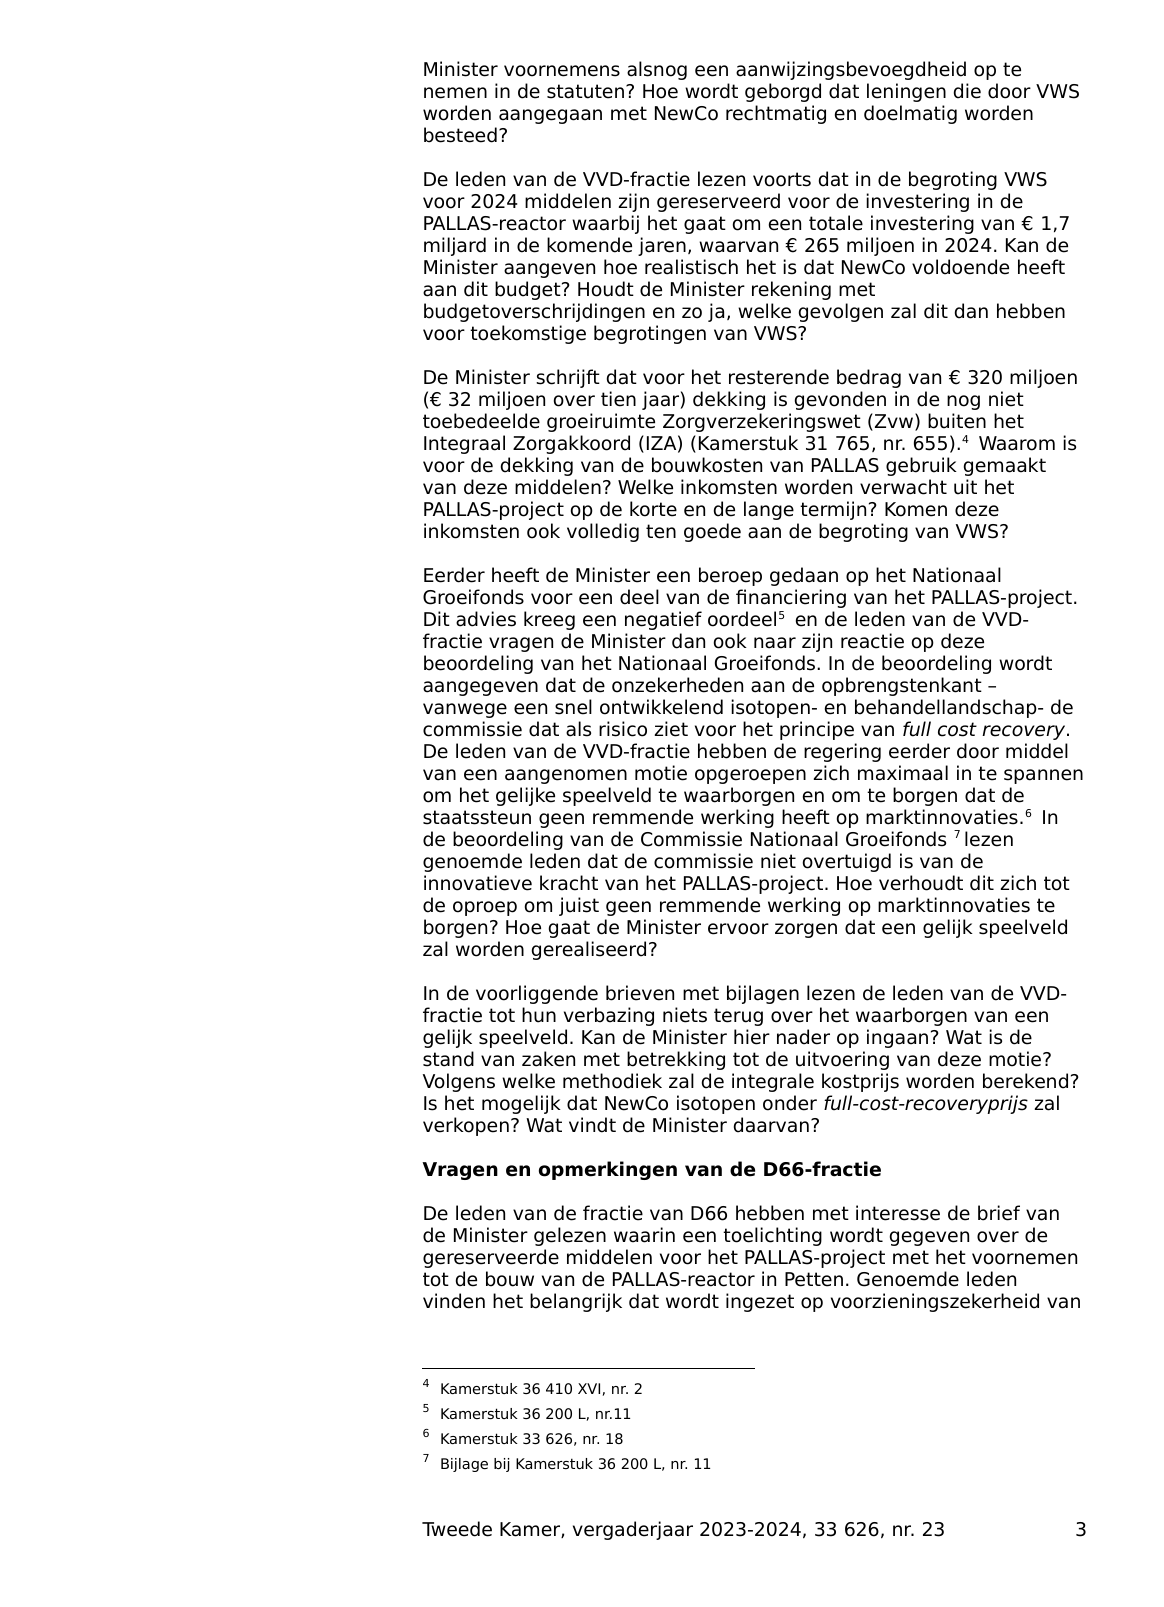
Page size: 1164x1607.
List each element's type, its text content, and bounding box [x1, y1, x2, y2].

text De Minister schrijft dat voor het resterende bedrag van € 320 miljoen (€ 32 miljoen over tien jaar) dekking is gevonden in de nog niet toebedeelde groeiruimte Zorgverzekeringswet (Zvw) buiten het Integraal Zorgakkoord (IZA) (Kamerstuk 31 765, nr. 655). Waarom is voor de dekking van de bouwkosten van PALLAS gebruik gemaakt van deze middelen? Welke inkomsten worden verwacht uit het PALLAS-project op de korte en de lange termijn? Komen deze inkomsten ook volledig ten goede aan de begroting van VWS? [422, 367, 1087, 543]
text Eerder heeft de Minister een beroep gedaan op het Nationaal Groeifonds voor een deel van de financiering van het PALLAS-project. Dit advies kreeg een negatief oordeel en de leden van de VVD-fractie vragen de Minister dan ook naar zijn reactie op deze beoordeling van het Nationaal Groeifonds. In de beoordeling wordt aangegeven dat de onzekerheden aan de opbrengstenkant – vanwege een snel ontwikkelend isotopen- en behandellandschap- de commissie dat als risico ziet voor het principe van full cost recovery. De leden van de VVD-fractie hebben de regering eerder door middel van een aangenomen motie opgeroepen zich maximaal in te spannen om het gelijke speelveld te waarborgen en om te borgen dat de staatssteun geen remmende werking heeft op marktinnovaties. In de beoordeling van de Commissie Nationaal Groeifonds lezen genoemde leden dat de commissie niet overtuigd is van de innovatieve kracht van het PALLAS-project. Hoe verhoudt dit zich tot de oproep om juist geen remmende werking op marktinnovaties te borgen? Hoe gaat de Minister ervoor zorgen dat een gelijk speelveld zal worden gerealiseerd? [422, 565, 1087, 961]
text De leden van de VVD-fractie lezen voorts dat in de begroting VWS voor 2024 middelen zijn gereserveerd voor de investering in de PALLAS-reactor waarbij het gaat om een totale investering van € 1,7 miljard in de komende jaren, waarvan € 265 miljoen in 2024. Kan de Minister aangeven hoe realistisch het is dat NewCo voldoende heeft aan dit budget? Houdt de Minister rekening met budgetoverschrijdingen en zo ja, welke gevolgen zal dit dan hebben voor toekomstige begrotingen van VWS? [422, 169, 1087, 345]
text Kamerstuk 33 626, nr. 18 [422, 1427, 1087, 1449]
text Bijlage bij Kamerstuk 36 200 L, nr. 11 [422, 1452, 1087, 1474]
text Kamerstuk 36 410 XVI, nr. 2 [422, 1377, 1087, 1399]
text Minister voornemens alsnog een aanwijzingsbevoegdheid op te nemen in de statuten? Hoe wordt geborgd dat leningen die door VWS worden aangegaan met NewCo rechtmatig en doelmatig worden besteed? [422, 59, 1087, 147]
text In de voorliggende brieven met bijlagen lezen de leden van de VVD-fractie tot hun verbazing niets terug over het waarborgen van een gelijk speelveld. Kan de Minister hier nader op ingaan? Wat is de stand van zaken met betrekking tot de uitvoering van deze motie? Volgens welke methodiek zal de integrale kostprijs worden berekend? Is het mogelijk dat NewCo isotopen onder full-cost-recoveryprijs zal verkopen? Wat vindt de Minister daarvan? [422, 983, 1087, 1137]
text Kamerstuk 36 200 L, nr.11 [422, 1402, 1087, 1424]
text De leden van de fractie van D66 hebben met interesse de brief van de Minister gelezen waarin een toelichting wordt gegeven over de gereserveerde middelen voor het PALLAS-project met het voornemen tot de bouw van de PALLAS-reactor in Petten. Genoemde leden vinden het belangrijk dat wordt ingezet op voorzieningszekerheid van [422, 1203, 1087, 1313]
subtitle Vragen en opmerkingen van de D66-fractie [422, 1159, 1087, 1181]
